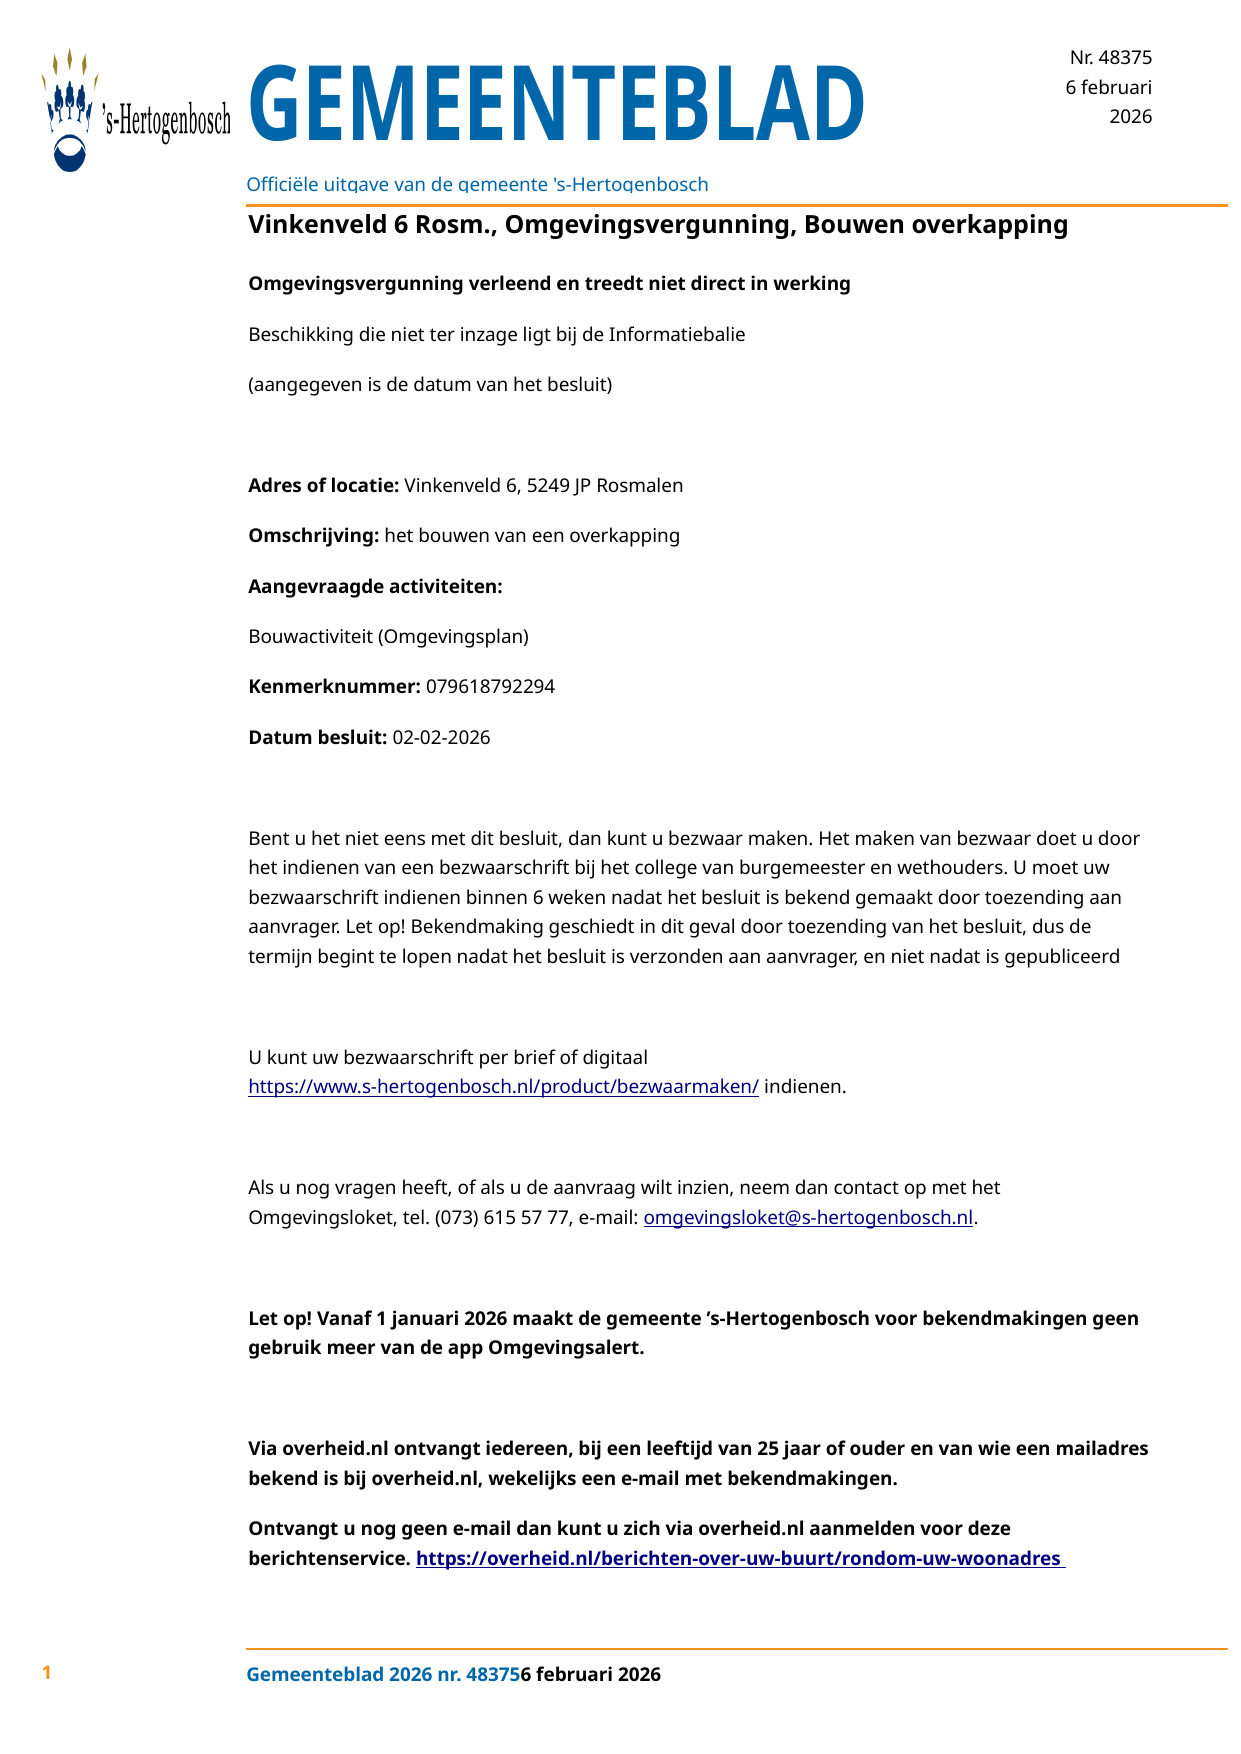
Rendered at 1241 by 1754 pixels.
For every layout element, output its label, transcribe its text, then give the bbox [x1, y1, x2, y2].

text Bouwactiviteit (Omgevingsplan) [248, 623, 1152, 649]
text (aangegeven is de datum van het besluit) [248, 371, 1152, 397]
text Aangevraagde activiteiten: [248, 573, 1152, 598]
text Ontvangt u nog geen e-mail dan kunt u zich via overheid.nl aanmelden voor deze berichtenservice. https://overheid.nl/berichten-over-uw-buurt/rondom-uw-woonadres [248, 1515, 1152, 1571]
text Als u nog vragen heeft, of als u de aanvraag wilt inzien, neem dan contact op met het Omgevingsloket, tel. (073) 615 57 77, e-mail: omgevingsloket@s-hertogenbosch.nl. [248, 1174, 1152, 1230]
text Via overheid.nl ontvangt iedereen, bij een leeftijd van 25 jaar of ouder en van wie een mailadres bekend is bij overheid.nl, wekelijks een e-mail met bekendmakingen. [248, 1435, 1152, 1491]
picture [41, 47, 231, 172]
text Omschrijving: het bouwen van een overkapping [248, 522, 1152, 548]
text Omgevingsvergunning verleend en treedt niet direct in werking [248, 270, 1152, 296]
text Adres of locatie: Vinkenveld 6, 5249 JP Rosmalen [248, 472, 1152, 498]
text Bent u het niet eens met dit besluit, dan kunt u bezwaar maken. Het maken van bezwaar doet u door het indienen van een bezwaarschrift bij het college van burgemeester en wethouders. U moet uw bezwaarschrift indienen binnen 6 weken nadat het besluit is bekend gemaakt door toezending aan aanvrager. Let op! Bekendmaking geschiedt in dit geval door toezending van het besluit, dus de termijn begint te lopen nadat het besluit is verzonden aan aanvrager, en niet nadat is gepubliceerd [248, 825, 1152, 969]
text U kunt uw bezwaarschrift per brief of digitaal https://www.s-hertogenbosch.nl/product/bezwaarmaken/ indienen. [248, 1044, 1152, 1099]
text Vinkenveld 6 Rosm., Omgevingsvergunning, Bouwen overkapping [248, 207, 1152, 241]
text Let op! Vanaf 1 januari 2026 maakt de gemeente ’s-Hertogenbosch voor bekendmakingen geen gebruik meer van de app Omgevingsalert. [248, 1305, 1152, 1360]
text Kenmerknummer: 079618792294 [248, 674, 1152, 699]
text Datum besluit: 02-02-2026 [248, 724, 1152, 750]
text Beschikking die niet ter inzage ligt bij de Informatiebalie [248, 321, 1152, 346]
